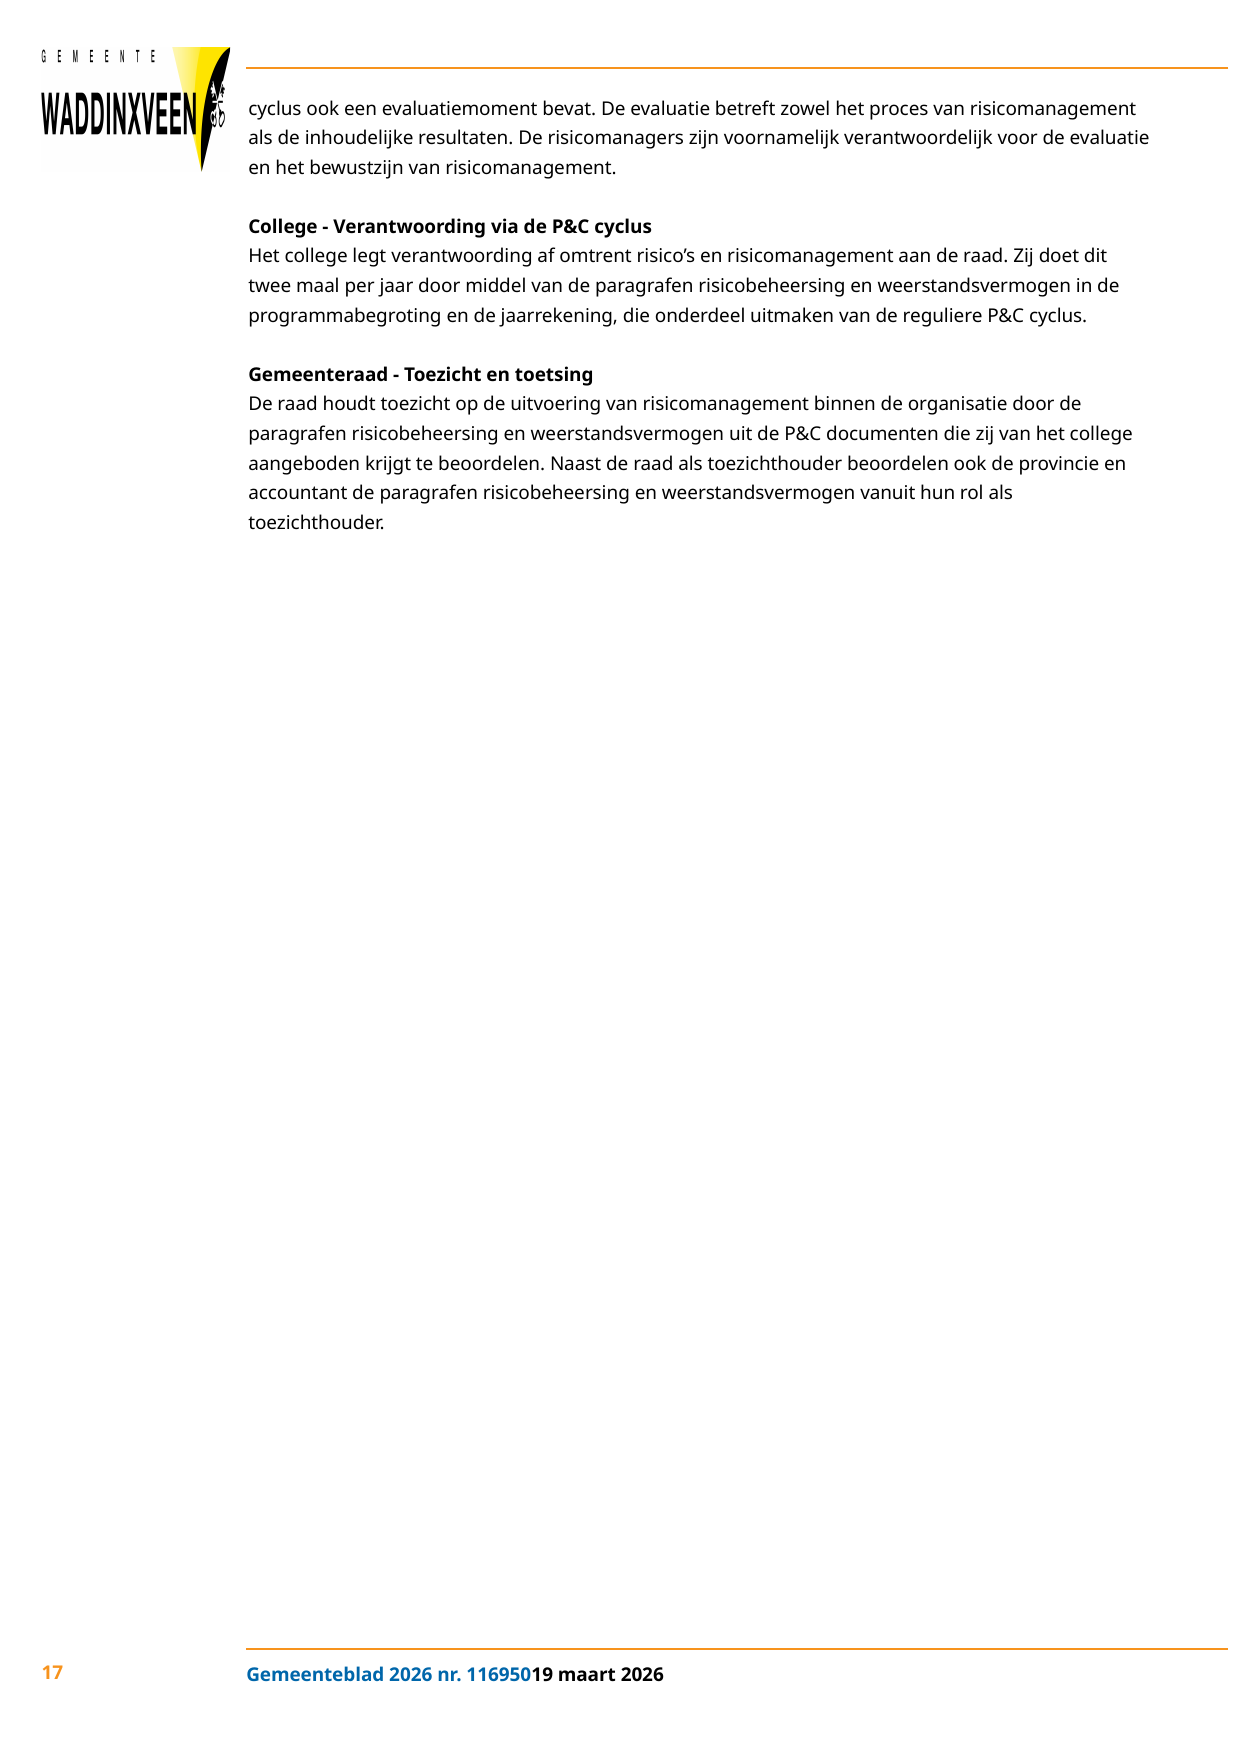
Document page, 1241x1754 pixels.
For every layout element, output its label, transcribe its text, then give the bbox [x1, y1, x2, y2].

text Het college legt verantwoording af omtrent risico’s en risicomanagement aan de raad. Zij doet dit twee maal per jaar door middel van de paragrafen risicobeheersing en weerstandsvermogen in de programmabegroting en de jaarrekening, die onderdeel uitmaken van de reguliere P&C cyclus. [248, 243, 1152, 328]
text College - Verantwoording via de P&C cyclus [248, 213, 1152, 239]
picture [41, 47, 231, 172]
text Gemeenteraad - Toezicht en toetsing [248, 361, 1152, 387]
text De raad houdt toezicht op de uitvoering van risicomanagement binnen de organisatie door de paragrafen risicobeheersing en weerstandsvermogen uit de P&C documenten die zij van het college aangeboden krijgt te beoordelen. Naast de raad als toezichthouder beoordelen ook de provincie en accountant de paragrafen risicobeheersing en weerstandsvermogen vanuit hun rol als toezichthouder. [248, 391, 1152, 535]
text cyclus ook een evaluatiemoment bevat. De evaluatie betreft zowel het proces van risicomanagement als de inhoudelijke resultaten. De risicomanagers zijn voornamelijk verantwoordelijk voor de evaluatie en het bewustzijn van risicomanagement. [248, 95, 1152, 180]
